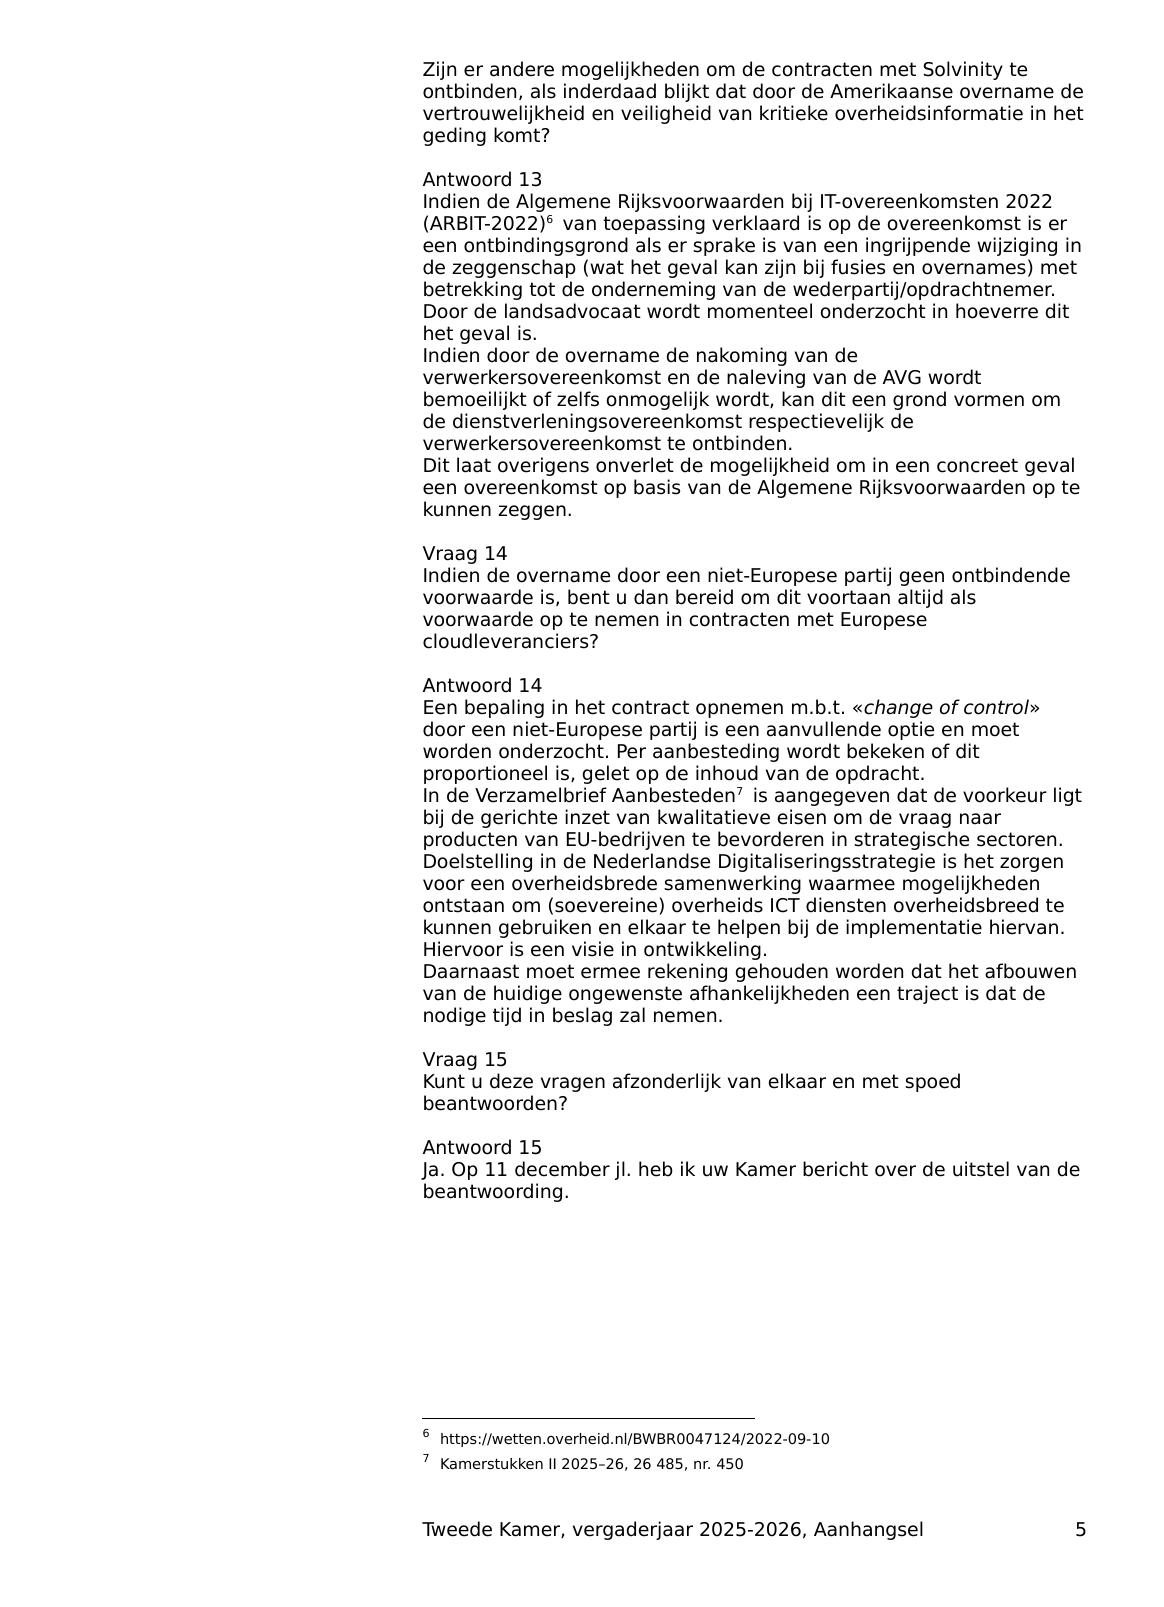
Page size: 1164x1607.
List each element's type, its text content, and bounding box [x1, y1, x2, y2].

text Antwoord 15 [422, 1137, 1087, 1159]
text Vraag 15 [422, 1049, 1087, 1071]
text In de Verzamelbrief Aanbesteden is aangegeven dat de voorkeur ligt bij de gerichte inzet van kwalitatieve eisen om de vraag naar producten van EU-bedrijven te bevorderen in strategische sectoren. Doelstelling in de Nederlandse Digitaliseringsstrategie is het zorgen voor een overheidsbrede samenwerking waarmee mogelijkheden ontstaan om (soevereine) overheids ICT diensten overheidsbreed te kunnen gebruiken en elkaar te helpen bij de implementatie hiervan. Hiervoor is een visie in ontwikkeling. [422, 785, 1087, 961]
text Zijn er andere mogelijkheden om de contracten met Solvinity te ontbinden, als inderdaad blijkt dat door de Amerikaanse overname de vertrouwelijkheid en veiligheid van kritieke overheidsinformatie in het geding komt? [422, 59, 1087, 147]
text Antwoord 13 [422, 169, 1087, 191]
text Indien de overname door een niet-Europese partij geen ontbindende voorwaarde is, bent u dan bereid om dit voortaan altijd als voorwaarde op te nemen in contracten met Europese cloudleveranciers? [422, 565, 1087, 653]
text https://wetten.overheid.nl/BWBR0047124/2022-09-10 [422, 1427, 1087, 1449]
text Antwoord 14 [422, 675, 1087, 697]
text Ja. Op 11 december jl. heb ik uw Kamer bericht over de uitstel van de beantwoording. [422, 1159, 1087, 1203]
text Dit laat overigens onverlet de mogelijkheid om in een concreet geval een overeenkomst op basis van de Algemene Rijksvoorwaarden op te kunnen zeggen. [422, 455, 1087, 521]
text Kunt u deze vragen afzonderlijk van elkaar en met spoed beantwoorden? [422, 1071, 1087, 1115]
text Indien door de overname de nakoming van de verwerkersovereenkomst en de naleving van de AVG wordt bemoeilijkt of zelfs onmogelijk wordt, kan dit een grond vormen om de dienstverleningsovereenkomst respectievelijk de verwerkersovereenkomst te ontbinden. [422, 345, 1087, 455]
text Daarnaast moet ermee rekening gehouden worden dat het afbouwen van de huidige ongewenste afhankelijkheden een traject is dat de nodige tijd in beslag zal nemen. [422, 961, 1087, 1027]
text Kamerstukken II 2025–26, 26 485, nr. 450 [422, 1452, 1087, 1474]
text Vraag 14 [422, 543, 1087, 565]
text Indien de Algemene Rijksvoorwaarden bij IT-overeenkomsten 2022 (ARBIT-2022) van toepassing verklaard is op de overeenkomst is er een ontbindingsgrond als er sprake is van een ingrijpende wijziging in de zeggenschap (wat het geval kan zijn bij fusies en overnames) met betrekking tot de onderneming van de wederpartij/opdrachtnemer. Door de landsadvocaat wordt momenteel onderzocht in hoeverre dit het geval is. [422, 191, 1087, 345]
text Een bepaling in het contract opnemen m.b.t. «change of control» door een niet-Europese partij is een aanvullende optie en moet worden onderzocht. Per aanbesteding wordt bekeken of dit proportioneel is, gelet op de inhoud van de opdracht. [422, 697, 1087, 785]
